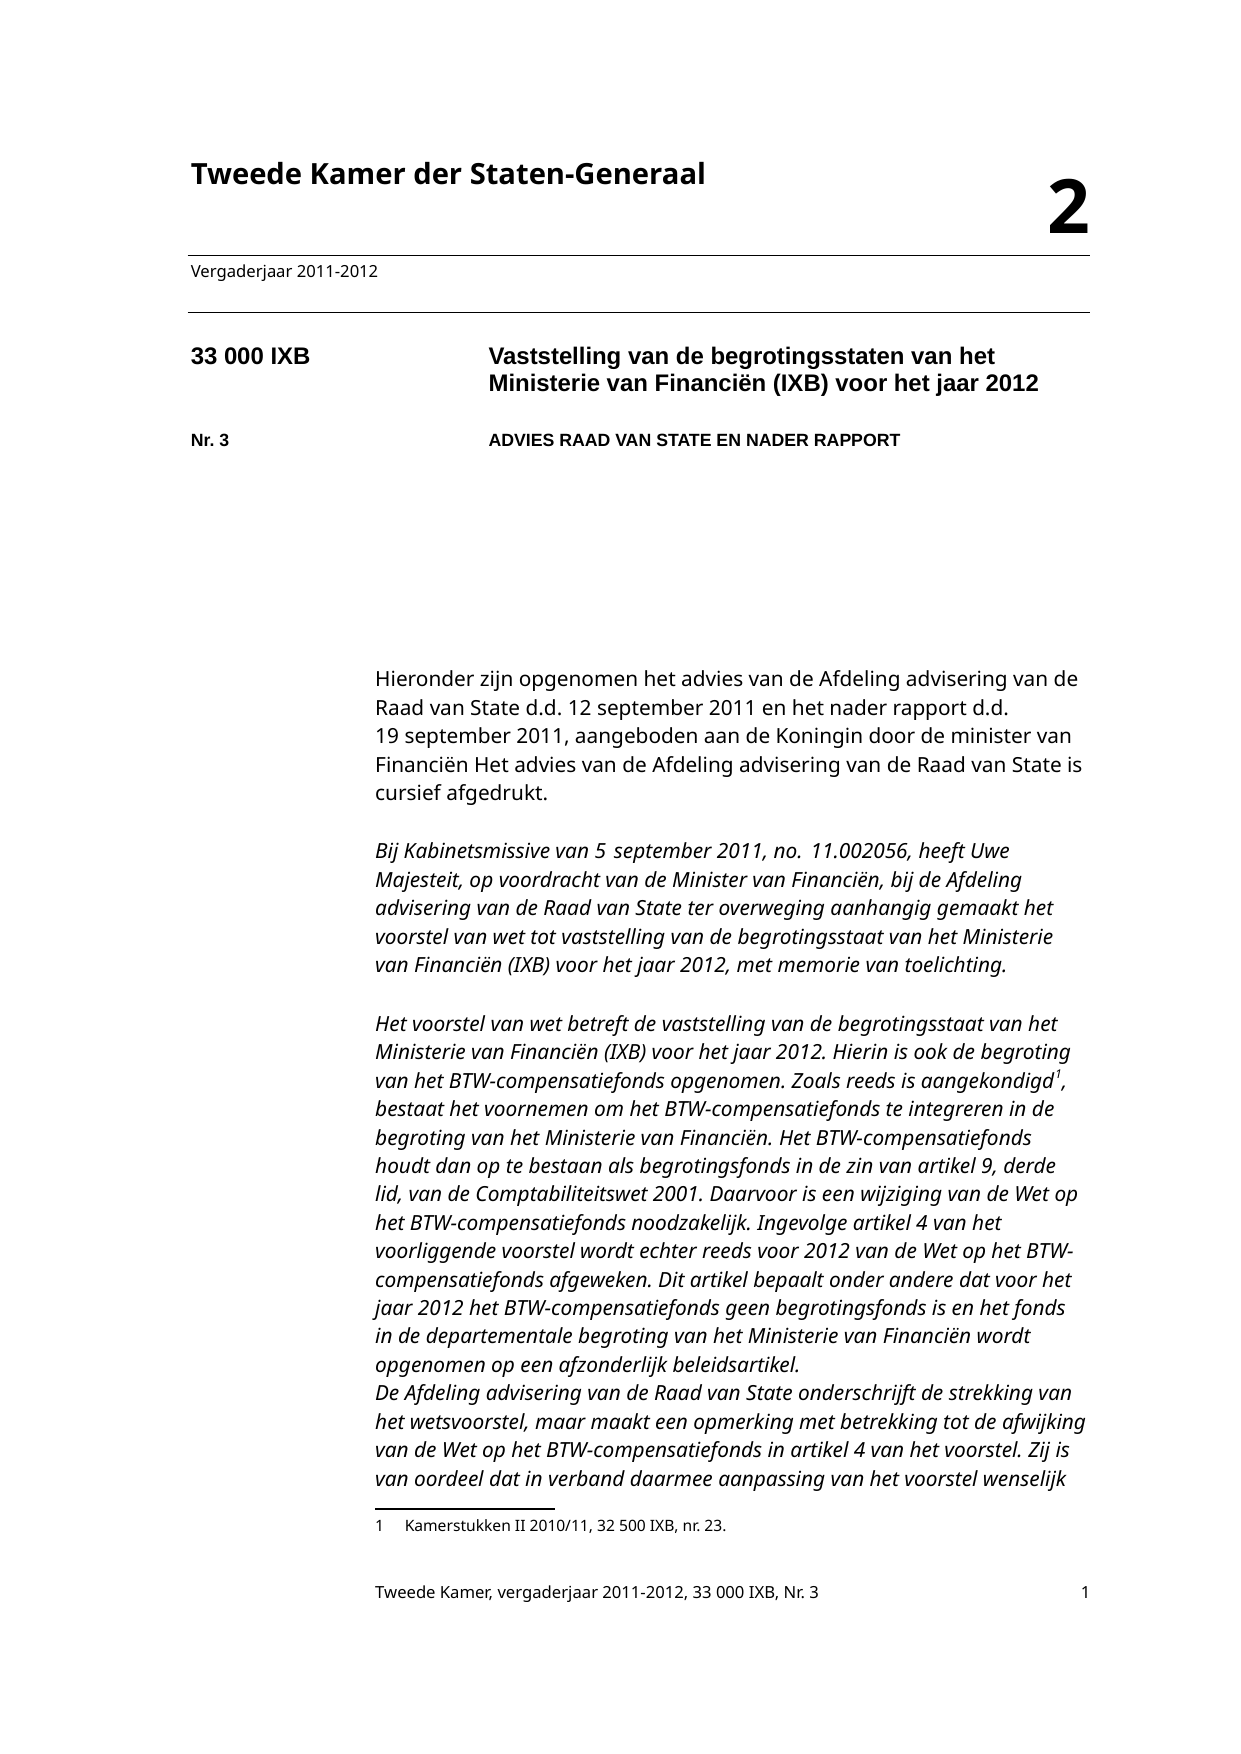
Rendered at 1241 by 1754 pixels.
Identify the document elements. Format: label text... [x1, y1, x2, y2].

text Het voorstel van wet betreft de vaststelling van de begrotingsstaat van het Ministerie van Financiën (IXB) voor het jaar 2012. Hierin is ook de begroting van het BTW-compensatiefonds opgenomen. Zoals reeds is aangekondigd, bestaat het voornemen om het BTW-compensatiefonds te integreren in de begroting van het Ministerie van Financiën. Het BTW-compensatiefonds houdt dan op te bestaan als begrotingsfonds in de zin van artikel 9, derde lid, van de Comptabiliteitswet 2001. Daarvoor is een wijziging van de Wet op het BTW-compensatiefonds noodzakelijk. Ingevolge artikel 4 van het voorliggende voorstel wordt echter reeds voor 2012 van de Wet op het BTW-compensatiefonds afgeweken. Dit artikel bepaalt onder andere dat voor het jaar 2012 het BTW-compensatiefonds geen begrotingsfonds is en het fonds in de departementale begroting van het Ministerie van Financiën wordt opgenomen op een afzonderlijk beleidsartikel. [375, 1009, 1090, 1378]
table_cell Vergaderjaar 2011-2012 [188, 256, 485, 312]
text De Afdeling advisering van de Raad van State onderschrijft de strekking van het wetsvoorstel, maar maakt een opmerking met betrekking tot de afwijking van de Wet op het BTW-compensatiefonds in artikel 4 van het voorstel. Zij is van oordeel dat in verband daarmee aanpassing van het voorstel wenselijk [375, 1378, 1090, 1492]
table_cell [485, 313, 1090, 339]
text Hieronder zijn opgenomen het advies van de Afdeling advisering van de Raad van State d.d. 12 september 2011 en het nader rapport d.d. 19 september 2011, aangeboden aan de Koningin door de minister van Financiën Het advies van de Afdeling advisering van de Raad van State is cursief afgedrukt. [375, 664, 1090, 807]
table_cell [188, 313, 485, 339]
table_header 2 [910, 150, 1090, 255]
table_cell Vaststelling van de begrotingsstaten van het Ministerie van Financiën (IXB) voor het jaar 2012 [485, 339, 1090, 427]
table_cell [485, 256, 1090, 312]
table_header Tweede Kamer der Staten-Generaal [188, 150, 909, 255]
table_cell ADVIES RAAD VAN STATE EN NADER RAPPORT [485, 427, 1090, 546]
table_cell Nr. 3 [188, 427, 485, 546]
text Bij Kabinetsmissive van 5 september 2011, no. 11.002056, heeft Uwe Majesteit, op voordracht van de Minister van Financiën, bij de Afdeling advisering van de Raad van State ter overweging aanhangig gemaakt het voorstel van wet tot vaststelling van de begrotingsstaat van het Ministerie van Financiën (IXB) voor het jaar 2012, met memorie van toelichting. [375, 837, 1090, 979]
text Kamerstukken II 2010/11, 32 500 IXB, nr. 23. [375, 1508, 1090, 1536]
table_cell 33 000 IXB [188, 339, 485, 427]
